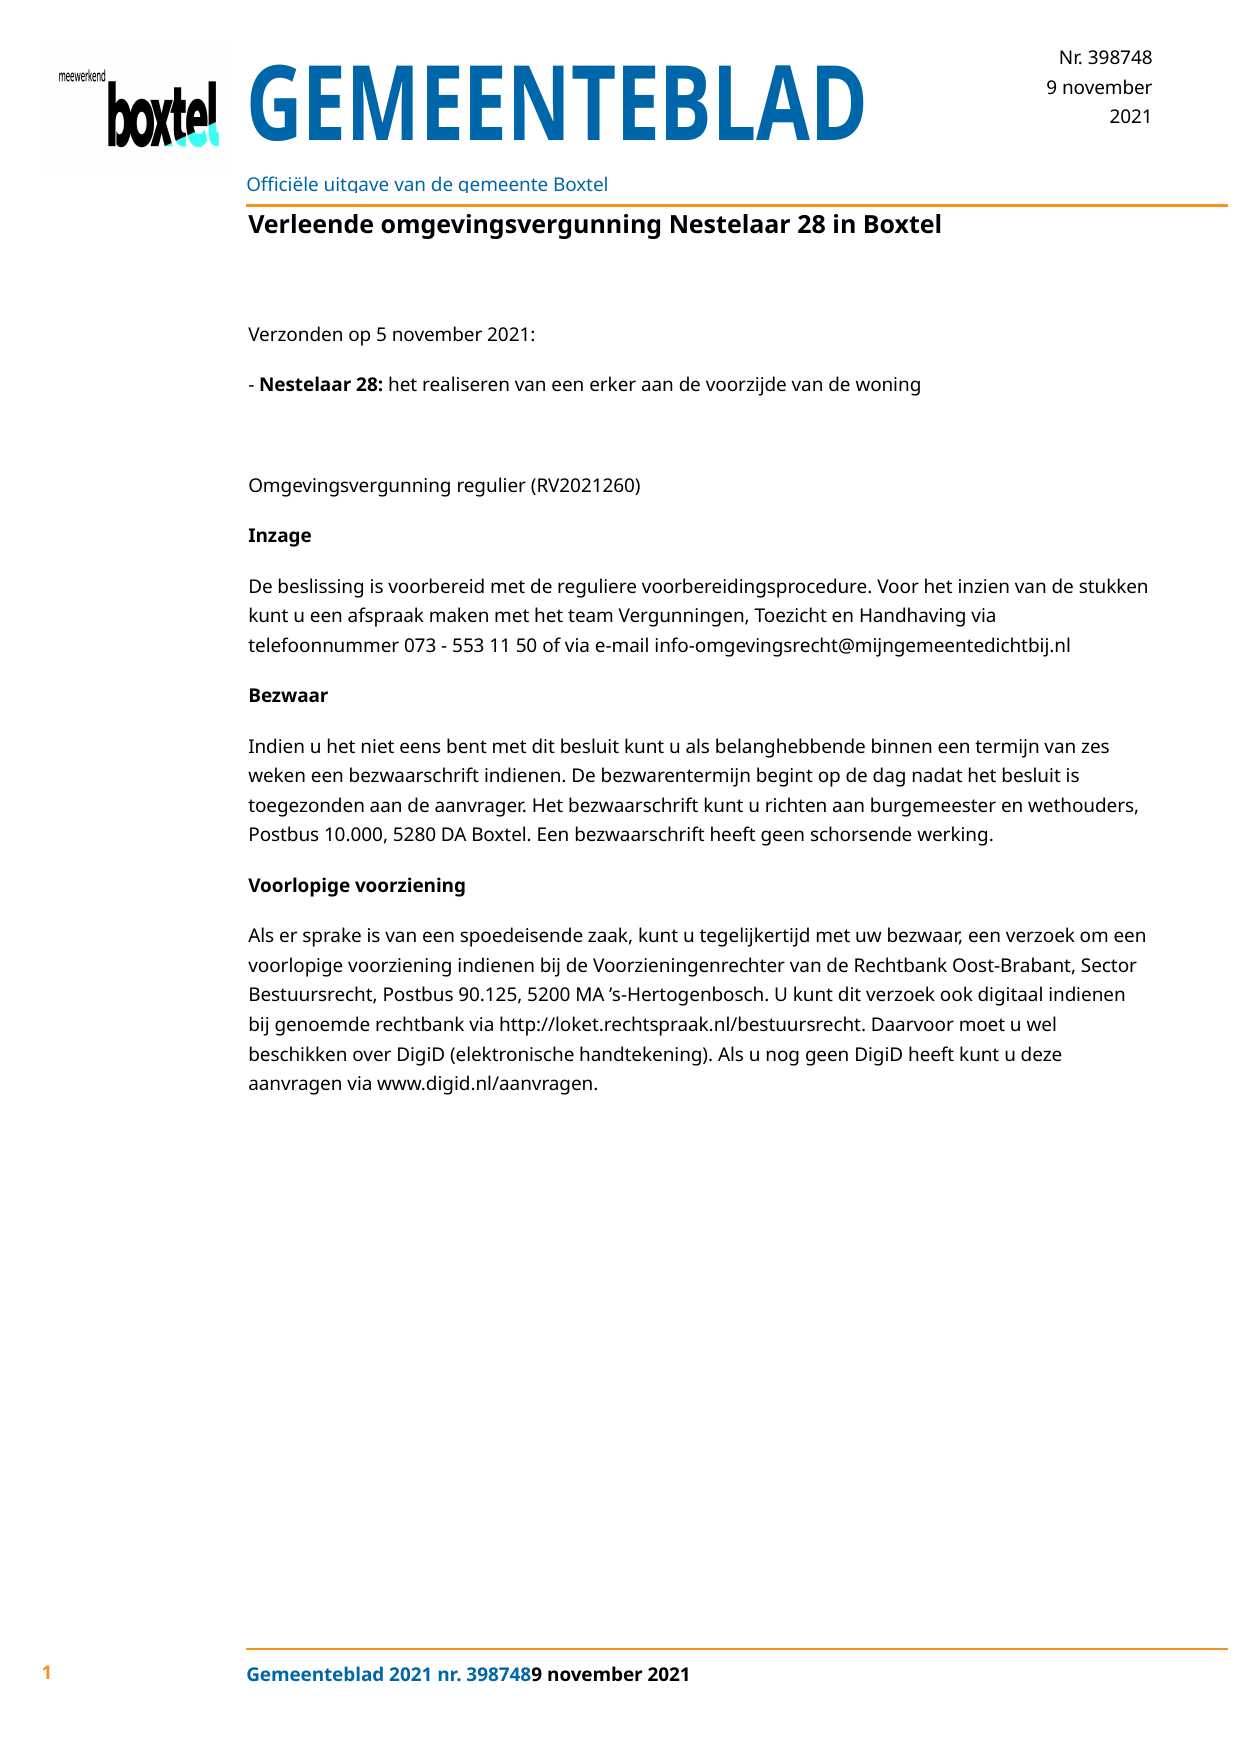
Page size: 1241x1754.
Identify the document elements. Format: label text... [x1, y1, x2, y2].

text Als er sprake is van een spoedeisende zaak, kunt u tegelijkertijd met uw bezwaar, een verzoek om een voorlopige voorziening indienen bij de Voorzieningenrechter van de Rechtbank Oost-Brabant, Sector Bestuursrecht, Postbus 90.125, 5200 MA ’s-Hertogenbosch. U kunt dit verzoek ook digitaal indienen bij genoemde rechtbank via http://loket.rechtspraak.nl/bestuursrecht. Daarvoor moet u wel beschikken over DigiD (elektronische handtekening). Als u nog geen DigiD heeft kunt u deze aanvragen via www.digid.nl/aanvragen. [248, 922, 1152, 1096]
text Indien u het niet eens bent met dit besluit kunt u als belanghebbende binnen een termijn van zes weken een bezwaarschrift indienen. De bezwarentermijn begint op de dag nadat het besluit is toegezonden aan de aanvrager. Het bezwaarschrift kunt u richten aan burgemeester en wethouders, Postbus 10.000, 5280 DA Boxtel. Een bezwaarschrift heeft geen schorsende werking. [248, 733, 1152, 847]
text Inzage [248, 522, 1152, 548]
text Bezwaar [248, 682, 1152, 708]
text Verleende omgevingsvergunning Nestelaar 28 in Boxtel [248, 207, 1152, 241]
text De beslissing is voorbereid met de reguliere voorbereidingsprocedure. Voor het inzien van de stukken kunt u een afspraak maken met het team Vergunningen, Toezicht en Handhaving via telefoonnummer 073 - 553 11 50 of via e-mail info-omgevingsrecht@mijngemeentedichtbij.nl [248, 573, 1152, 658]
text Voorlopige voorziening [248, 872, 1152, 898]
picture [41, 47, 231, 172]
text Omgevingsvergunning regulier (RV2021260) [248, 472, 1152, 498]
text - Nestelaar 28: het realiseren van een erker aan de voorzijde van de woning [248, 371, 1152, 397]
text Verzonden op 5 november 2021: [248, 321, 1152, 346]
